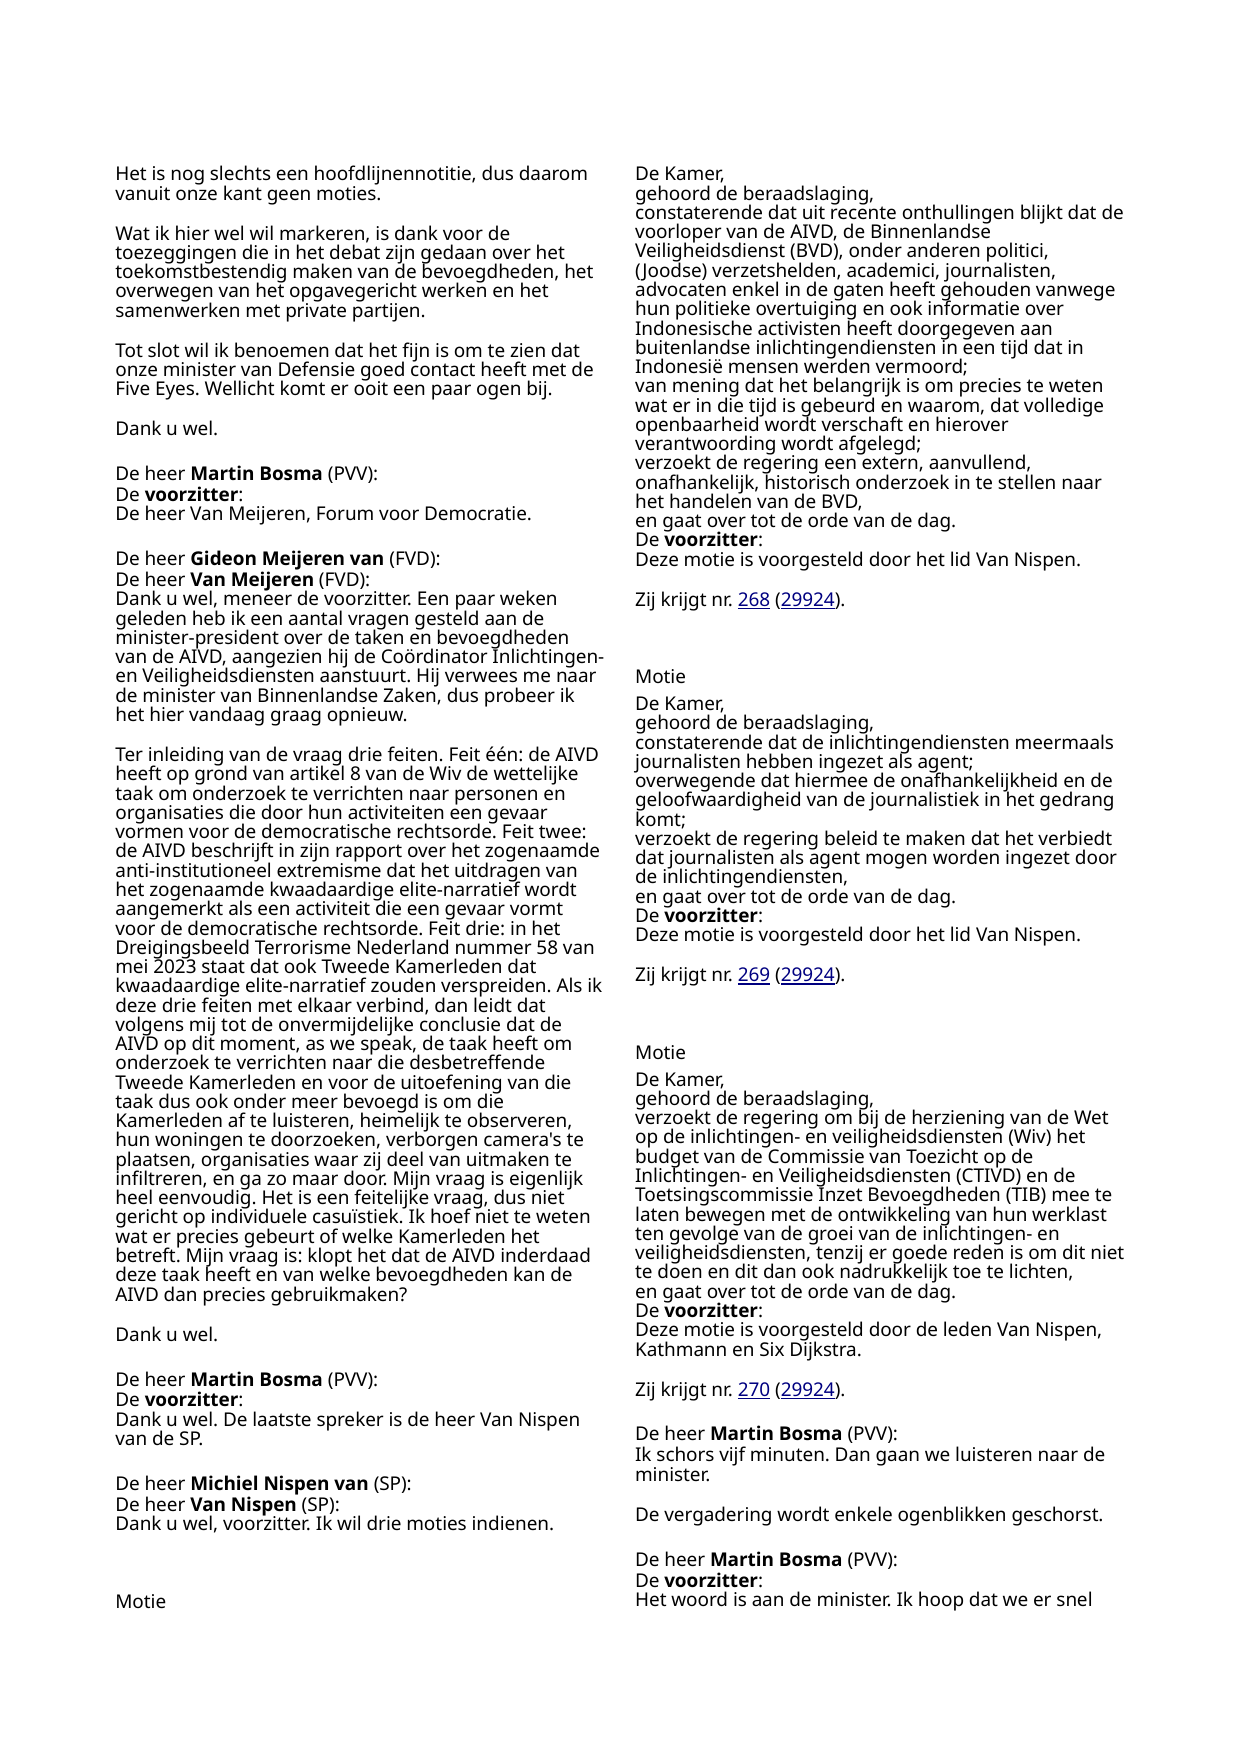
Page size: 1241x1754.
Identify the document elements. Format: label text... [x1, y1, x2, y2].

text gehoord de beraadslaging, [635, 714, 1125, 734]
text Tot slot wil ik benoemen dat het fijn is om te zien dat onze minister van Defensie goed contact heeft met de Five Eyes. Wellicht komt er ooit een paar ogen bij. [115, 342, 605, 399]
text Motie [635, 663, 1125, 689]
text De vergadering wordt enkele ogenblikken geschorst. [635, 1506, 1125, 1525]
text en gaat over tot de orde van de dag. [635, 1283, 1125, 1302]
text verzoekt de regering een extern, aanvullend, onafhankelijk, historisch onderzoek in te stellen naar het handelen van de BVD, [635, 454, 1125, 512]
text en gaat over tot de orde van de dag. [635, 888, 1125, 907]
text Ter inleiding van de vraag drie feiten. Feit één: de AIVD heeft op grond van artikel 8 van de Wiv de wettelijke taak om onderzoek te verrichten naar personen en organisaties die door hun activiteiten een gevaar vormen voor de democratische rechtsorde. Feit twee: de AIVD beschrijft in zijn rapport over het zogenaamde anti-institutioneel extremisme dat het uitdragen van het zogenaamde kwaadaardige elite-narratief wordt aangemerkt als een activiteit die een gevaar vormt voor de democratische rechtsorde. Feit drie: in het Dreigingsbeeld Terrorisme Nederland nummer 58 van mei 2023 staat dat ook Tweede Kamerleden dat kwaadaardige elite-narratief zouden verspreiden. Als ik deze drie feiten met elkaar verbind, dan leidt dat volgens mij tot de onvermijdelijke conclusie dat de AIVD op dit moment, as we speak, de taak heeft om onderzoek te verrichten naar die desbetreffende Tweede Kamerleden en voor de uitoefening van die taak dus ook onder meer bevoegd is om die Kamerleden af te luisteren, heimelijk te observeren, hun woningen te doorzoeken, verborgen camera's te plaatsen, organisaties waar zij deel van uitmaken te infiltreren, en ga zo maar door. Mijn vraag is eigenlijk heel eenvoudig. Het is een feitelijke vraag, dus niet gericht op individuele casuïstiek. Ik hoef niet te weten wat er precies gebeurt of welke Kamerleden het betreft. Mijn vraag is: klopt het dat de AIVD inderdaad deze taak heeft en van welke bevoegdheden kan de AIVD dan precies gebruikmaken? [115, 746, 605, 1305]
text De heer Martin Bosma (PVV): [635, 1421, 1125, 1446]
text De voorzitter: [635, 531, 1125, 551]
text constaterende dat uit recente onthullingen blijkt dat de voorloper van de AIVD, de Binnenlandse Veiligheidsdienst (BVD), onder anderen politici, (Joodse) verzetshelden, academici, journalisten, advocaten enkel in de gaten heeft gehouden vanwege hun politieke overtuiging en ook informatie over Indonesische activisten heeft doorgegeven aan buitenlandse inlichtingendiensten in een tijd dat in Indonesië mensen werden vermoord; [635, 204, 1125, 377]
text Motie [635, 1039, 1125, 1065]
text Dank u wel, meneer de voorzitter. Een paar weken geleden heb ik een aantal vragen gesteld aan de minister-president over de taken en bevoegdheden van de AIVD, aangezien hij de Coördinator Inlichtingen- en Veiligheidsdiensten aanstuurt. Hij verwees me naar de minister van Binnenlandse Zaken, dus probeer ik het hier vandaag graag opnieuw. [115, 590, 605, 725]
text Deze motie is voorgesteld door de leden Van Nispen, Kathmann en Six Dijkstra. [635, 1321, 1125, 1360]
text De heer Van Meijeren (FVD): [115, 571, 605, 590]
text gehoord de beraadslaging, [635, 184, 1125, 204]
text De voorzitter: [635, 1572, 1125, 1591]
text Zij krijgt nr. 269 (29924). [635, 966, 1125, 986]
text Deze motie is voorgesteld door het lid Van Nispen. [635, 551, 1125, 570]
text Ik schors vijf minuten. Dan gaan we luisteren naar de minister. [635, 1446, 1125, 1485]
text constaterende dat de inlichtingendiensten meermaals journalisten hebben ingezet als agent; [635, 734, 1125, 772]
text De heer Van Nispen (SP): [115, 1496, 605, 1515]
text Deze motie is voorgesteld door het lid Van Nispen. [635, 926, 1125, 946]
text Dank u wel. [115, 420, 605, 439]
text De Kamer, [635, 1071, 1125, 1090]
text Wat ik hier wel wil markeren, is dank voor de toezeggingen die in het debat zijn gedaan over het toekomstbestendig maken van de bevoegdheden, het overwegen van het opgavegericht werken en het samenwerken met private partijen. [115, 224, 605, 321]
text Het woord is aan de minister. Ik hoop dat we er snel [635, 1591, 1125, 1610]
text De heer Martin Bosma (PVV): [115, 1366, 605, 1391]
text Dank u wel. [115, 1326, 605, 1345]
text De Kamer, [635, 165, 1125, 184]
text De heer Gideon Meijeren van (FVD): [115, 545, 605, 571]
text De voorzitter: [115, 486, 605, 505]
text De voorzitter: [635, 1302, 1125, 1321]
text De Kamer, [635, 695, 1125, 714]
text De heer Martin Bosma (PVV): [115, 460, 605, 486]
text overwegende dat hiermee de onafhankelijkheid en de geloofwaardigheid van de journalistiek in het gedrang komt; [635, 772, 1125, 830]
text Het is nog slechts een hoofdlijnennotitie, dus daarom vanuit onze kant geen moties. [115, 165, 605, 204]
text verzoekt de regering om bij de herziening van de Wet op de inlichtingen- en veiligheidsdiensten (Wiv) het budget van de Commissie van Toezicht op de Inlichtingen- en Veiligheidsdiensten (CTIVD) en de Toetsingscommissie Inzet Bevoegdheden (TIB) mee te laten bewegen met de ontwikkeling van hun werklast ten gevolge van de groei van de inlichtingen- en veiligheidsdiensten, tenzij er goede reden is om dit niet te doen en dit dan ook nadrukkelijk toe te lichten, [635, 1109, 1125, 1283]
text verzoekt de regering beleid te maken dat het verbiedt dat journalisten als agent mogen worden ingezet door de inlichtingendiensten, [635, 830, 1125, 888]
text Zij krijgt nr. 270 (29924). [635, 1381, 1125, 1400]
text De voorzitter: [635, 907, 1125, 926]
text De heer Van Meijeren, Forum voor Democratie. [115, 505, 605, 524]
text De heer Michiel Nispen van (SP): [115, 1470, 605, 1496]
text De voorzitter: [115, 1391, 605, 1411]
text Dank u wel. De laatste spreker is de heer Van Nispen van de SP. [115, 1411, 605, 1449]
text Motie [115, 1588, 605, 1613]
text De heer Martin Bosma (PVV): [635, 1546, 1125, 1572]
text Zij krijgt nr. 268 (29924). [635, 591, 1125, 610]
text gehoord de beraadslaging, [635, 1090, 1125, 1109]
text Dank u wel, voorzitter. Ik wil drie moties indienen. [115, 1515, 605, 1534]
text en gaat over tot de orde van de dag. [635, 512, 1125, 531]
text van mening dat het belangrijk is om precies te weten wat er in die tijd is gebeurd en waarom, dat volledige openbaarheid wordt verschaft en hierover verantwoording wordt afgelegd; [635, 377, 1125, 454]
